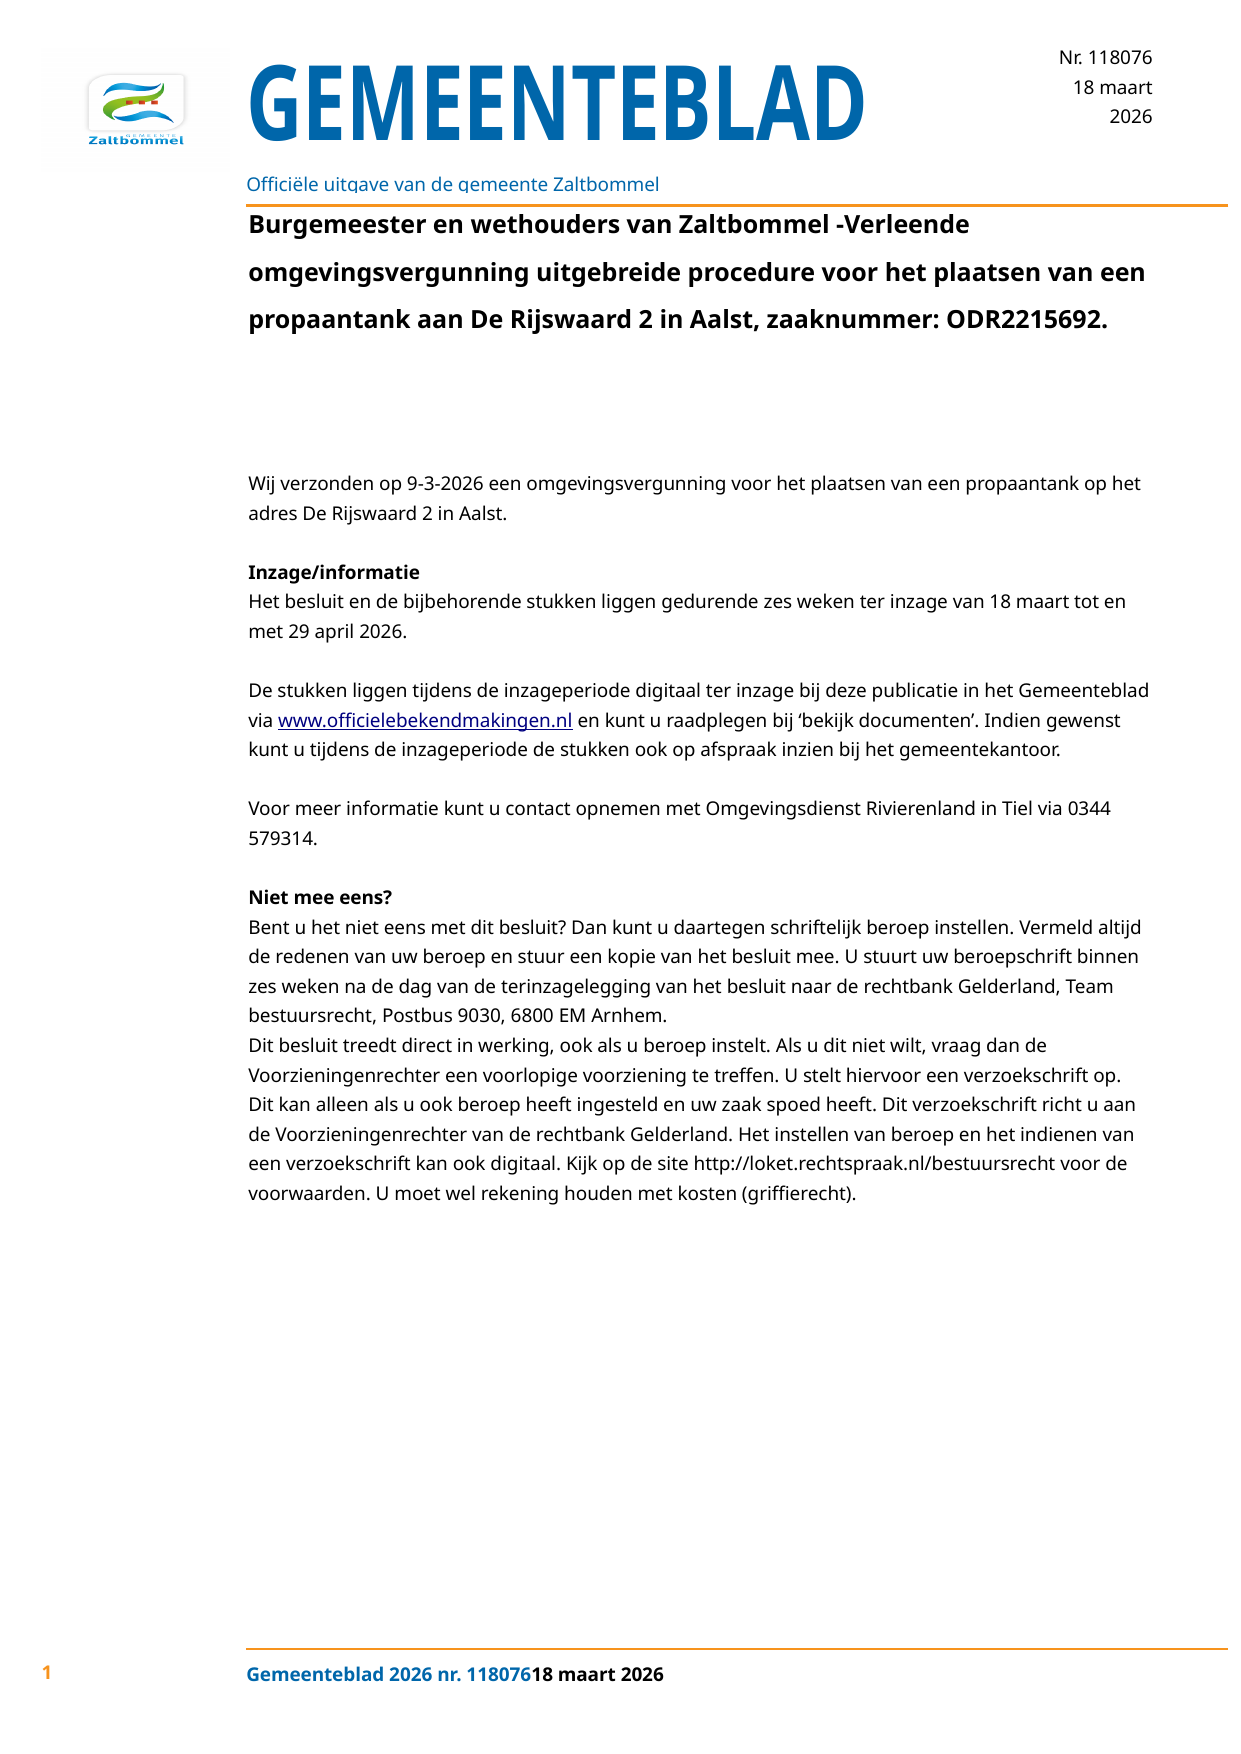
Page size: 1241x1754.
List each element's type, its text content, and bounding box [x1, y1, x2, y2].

text Voor meer informatie kunt u contact opnemen met Omgevingsdienst Rivierenland in Tiel via 0344 579314. [248, 796, 1152, 851]
text Het besluit en de bijbehorende stukken liggen gedurende zes weken ter inzage van 18 maart tot en met 29 april 2026. [248, 588, 1152, 644]
text Inzage/informatie [248, 559, 1152, 584]
text Wij verzonden op 9-3-2026 een omgevingsvergunning voor het plaatsen van een propaantank op het adres De Rijswaard 2 in Aalst. [248, 470, 1152, 525]
text Niet mee eens? [248, 884, 1152, 910]
picture [41, 47, 231, 172]
text De stukken liggen tijdens de inzageperiode digitaal ter inzage bij deze publicatie in het Gemeenteblad via www.officielebekendmakingen.nl en kunt u raadplegen bij ‘bekijk documenten’. Indien gewenst kunt u tijdens de inzageperiode de stukken ook op afspraak inzien bij het gemeentekantoor. [248, 677, 1152, 762]
text Bent u het niet eens met dit besluit? Dan kunt u daartegen schriftelijk beroep instellen. Vermeld altijd de redenen van uw beroep en stuur een kopie van het besluit mee. U stuurt uw beroepschrift binnen zes weken na de dag van de terinzagelegging van het besluit naar de rechtbank Gelderland, Team bestuursrecht, Postbus 9030, 6800 EM Arnhem. [248, 914, 1152, 1028]
text Burgemeester en wethouders van Zaltbommel -Verleende omgevingsvergunning uitgebreide procedure voor het plaatsen van een propaantank aan De Rijswaard 2 in Aalst, zaaknummer: ODR2215692. [248, 207, 1152, 336]
text Dit besluit treedt direct in werking, ook als u beroep instelt. Als u dit niet wilt, vraag dan de Voorzieningenrechter een voorlopige voorziening te treffen. U stelt hiervoor een verzoekschrift op. Dit kan alleen als u ook beroep heeft ingesteld en uw zaak spoed heeft. Dit verzoekschrift richt u aan de Voorzieningenrechter van de rechtbank Gelderland. Het instellen van beroep en het indienen van een verzoekschrift kan ook digitaal. Kijk op de site http://loket.rechtspraak.nl/bestuursrecht voor de voorwaarden. U moet wel rekening houden met kosten (griffierecht). [248, 1032, 1152, 1206]
